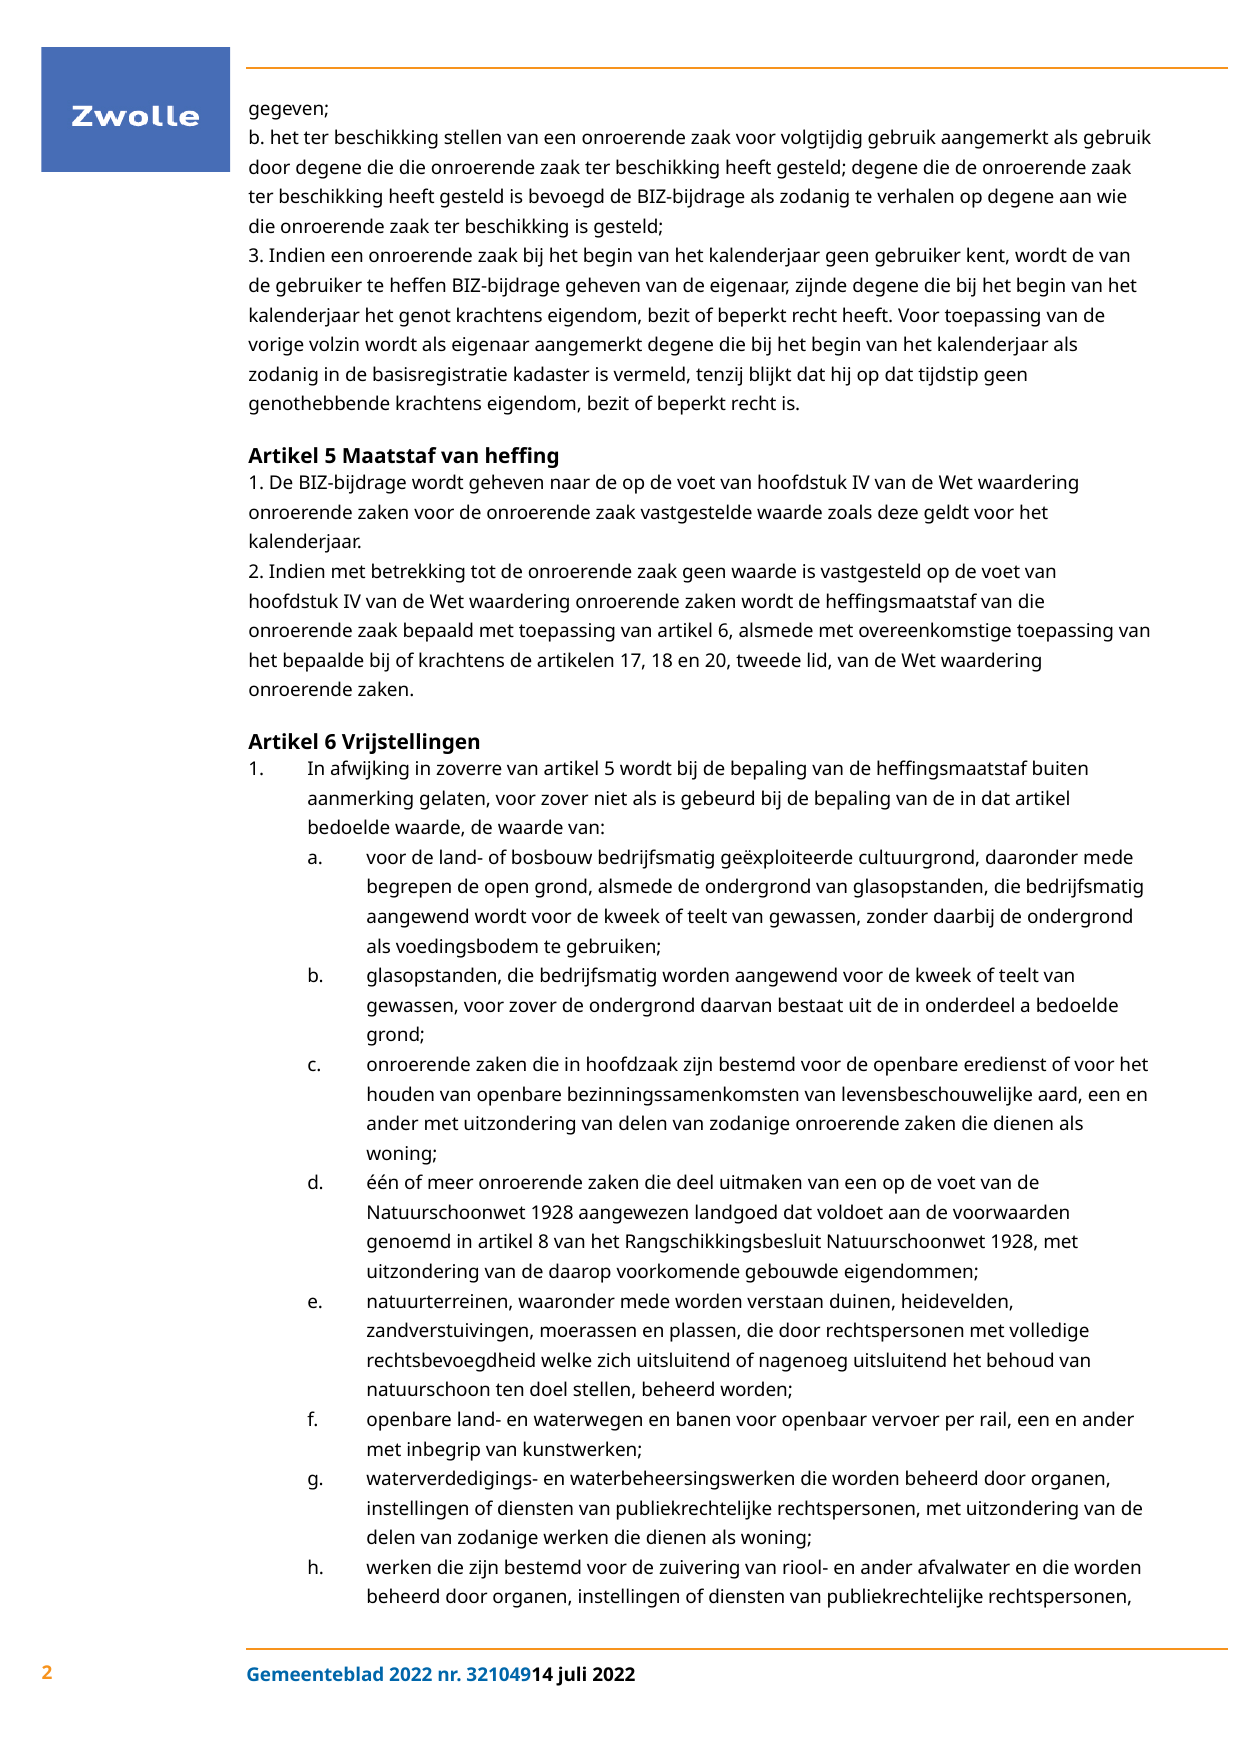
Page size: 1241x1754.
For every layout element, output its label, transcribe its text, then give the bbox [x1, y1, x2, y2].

list werken die zijn bestemd voor de zuivering van riool- en ander afvalwater en die worden beheerd door organen, instellingen of diensten van publiekrechtelijke rechtspersonen, [307, 1554, 1152, 1609]
list In afwijking in zoverre van artikel 5 wordt bij de bepaling van de heffingsmaatstaf buiten aanmerking gelaten, voor zover niet als is gebeurd bij de bepaling van de in dat artikel bedoelde waarde, de waarde van: [248, 755, 1152, 840]
text b. het ter beschikking stellen van een onroerende zaak voor volgtijdig gebruik aangemerkt als gebruik door degene die die onroerende zaak ter beschikking heeft gesteld; degene die de onroerende zaak ter beschikking heeft gesteld is bevoegd de BIZ-bijdrage als zodanig te verhalen op degene aan wie die onroerende zaak ter beschikking is gesteld; [248, 124, 1152, 239]
list natuurterreinen, waaronder mede worden verstaan duinen, heidevelden, zandverstuivingen, moerassen en plassen, die door rechtspersonen met volledige rechtsbevoegdheid welke zich uitsluitend of nagenoeg uitsluitend het behoud van natuurschoon ten doel stellen, beheerd worden; [307, 1288, 1152, 1402]
list openbare land- en waterwegen en banen voor openbaar vervoer per rail, een en ander met inbegrip van kunstwerken; [307, 1406, 1152, 1462]
text 3. Indien een onroerende zaak bij het begin van het kalenderjaar geen gebruiker kent, wordt de van de gebruiker te heffen BIZ-bijdrage geheven van de eigenaar, zijnde degene die bij het begin van het kalenderjaar het genot krachtens eigendom, bezit of beperkt recht heeft. Voor toepassing van de vorige volzin wordt als eigenaar aangemerkt degene die bij het begin van het kalenderjaar als zodanig in de basisregistratie kadaster is vermeld, tenzij blijkt dat hij op dat tijdstip geen genothebbende krachtens eigendom, bezit of beperkt recht is. [248, 243, 1152, 416]
list één of meer onroerende zaken die deel uitmaken van een op de voet van de Natuurschoonwet 1928 aangewezen landgoed dat voldoet aan de voorwaarden genoemd in artikel 8 van het Rangschikkingsbesluit Natuurschoonwet 1928, met uitzondering van de daarop voorkomende gebouwde eigendommen; [307, 1169, 1152, 1284]
list voor de land- of bosbouw bedrijfsmatig geëxploiteerde cultuurgrond, daaronder mede begrepen de open grond, alsmede de ondergrond van glasopstanden, die bedrijfsmatig aangewend wordt voor de kweek of teelt van gewassen, zonder daarbij de ondergrond als voedingsbodem te gebruiken; [307, 844, 1152, 959]
text 1. De BIZ-bijdrage wordt geheven naar de op de voet van hoofdstuk IV van de Wet waardering onroerende zaken voor de onroerende zaak vastgestelde waarde zoals deze geldt voor het kalenderjaar. [248, 469, 1152, 554]
text Artikel 6 Vrijstellingen [248, 727, 1152, 755]
text gegeven; [248, 95, 1152, 121]
list glasopstanden, die bedrijfsmatig worden aangewend voor de kweek of teelt van gewassen, voor zover de ondergrond daarvan bestaat uit de in onderdeel a bedoelde grond; [307, 962, 1152, 1047]
text Artikel 5 Maatstaf van heffing [248, 441, 1152, 469]
list onroerende zaken die in hoofdzaak zijn bestemd voor de openbare eredienst of voor het houden van openbare bezinningssamenkomsten van levensbeschouwelijke aard, een en ander met uitzondering van delen van zodanige onroerende zaken die dienen als woning; [307, 1051, 1152, 1166]
list waterverdedigings- en waterbeheersingswerken die worden beheerd door organen, instellingen of diensten van publiekrechtelijke rechtspersonen, met uitzondering van de delen van zodanige werken die dienen als woning; [307, 1465, 1152, 1550]
picture [41, 47, 231, 172]
text 2. Indien met betrekking tot de onroerende zaak geen waarde is vastgesteld op de voet van hoofdstuk IV van de Wet waardering onroerende zaken wordt de heffingsmaatstaf van die onroerende zaak bepaald met toepassing van artikel 6, alsmede met overeenkomstige toepassing van het bepaalde bij of krachtens de artikelen 17, 18 en 20, tweede lid, van de Wet waardering onroerende zaken. [248, 558, 1152, 702]
